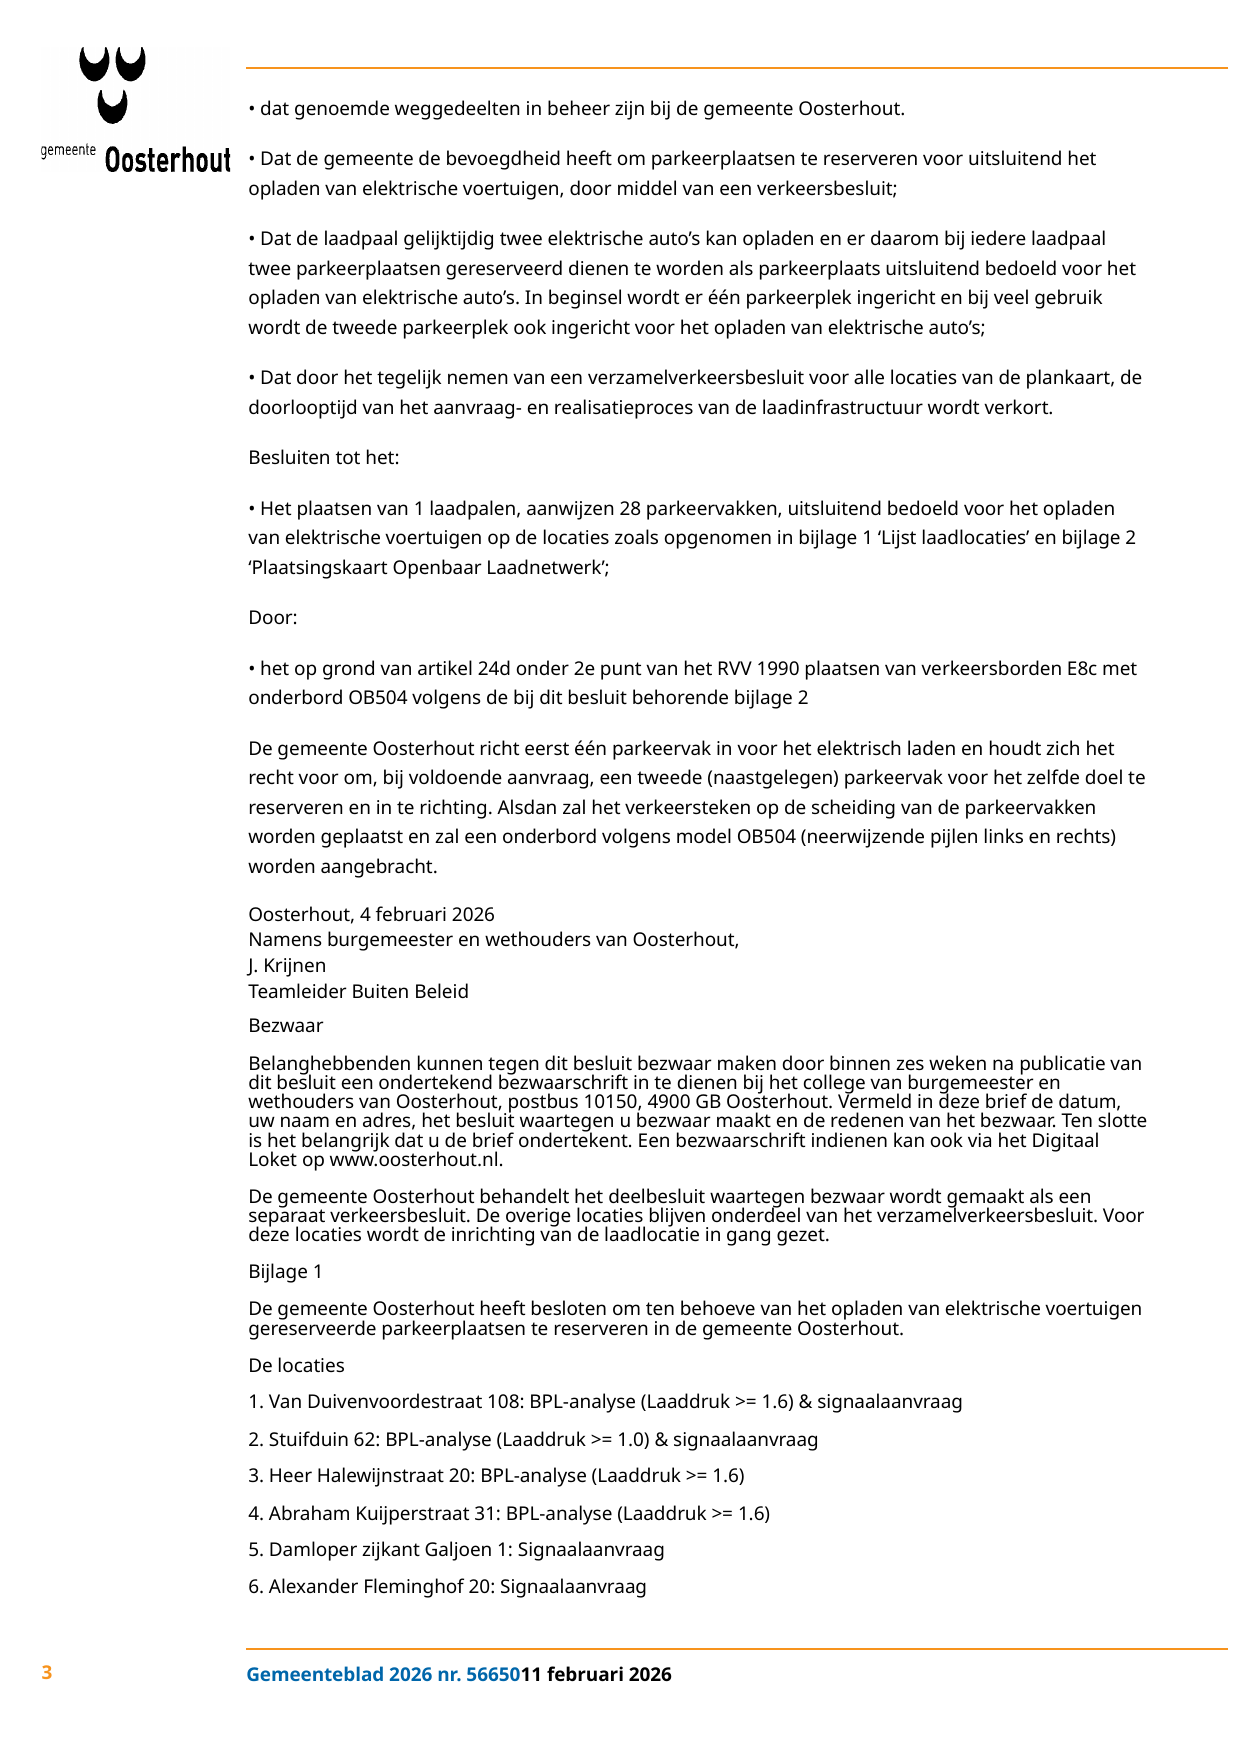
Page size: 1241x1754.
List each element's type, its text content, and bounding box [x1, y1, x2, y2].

text De locaties [248, 1357, 1152, 1376]
text Besluiten tot het: [248, 444, 1152, 470]
text Namens burgemeester en wethouders van Oosterhout, [248, 927, 1152, 952]
text Teamleider Buiten Beleid [248, 978, 1152, 1004]
text • Dat de laadpaal gelijktijdig twee elektrische auto’s kan opladen en er daarom bij iedere laadpaal twee parkeerplaatsen gereserveerd dienen te worden als parkeerplaats uitsluitend bedoeld voor het opladen van elektrische auto’s. In beginsel wordt er één parkeerplek ingericht en bij veel gebruik wordt de tweede parkeerplek ook ingericht voor het opladen van elektrische auto’s; [248, 225, 1152, 340]
text 1. Van Duivenvoordestraat 108: BPL-analyse (Laaddruk >= 1.6) & signaalaanvraag [248, 1393, 1152, 1413]
text 4. Abraham Kuijperstraat 31: BPL-analyse (Laaddruk >= 1.6) [248, 1504, 1152, 1524]
text Bijlage 1 [248, 1263, 1152, 1283]
text • Het plaatsen van 1 laadpalen, aanwijzen 28 parkeervakken, uitsluitend bedoeld voor het opladen van elektrische voertuigen op de locaties zoals opgenomen in bijlage 1 ‘Lijst laadlocaties’ en bijlage 2 ‘Plaatsingskaart Openbaar Laadnetwerk’; [248, 495, 1152, 580]
text Belanghebbenden kunnen tegen dit besluit bezwaar maken door binnen zes weken na publicatie van dit besluit een ondertekend bezwaarschrift in te dienen bij het college van burgemeester en wethouders van Oosterhout, postbus 10150, 4900 GB Oosterhout. Vermeld in deze brief de datum, uw naam en adres, het besluit waartegen u bezwaar maakt en de redenen van het bezwaar. Ten slotte is het belangrijk dat u de brief ondertekent. Een bezwaarschrift indienen kan ook via het Digitaal Loket op www.oosterhout.nl. [248, 1054, 1152, 1170]
text Oosterhout, 4 februari 2026 [248, 901, 1152, 927]
text De gemeente Oosterhout behandelt het deelbesluit waartegen bezwaar wordt gemaakt als een separaat verkeersbesluit. De overige locaties blijven onderdeel van het verzamelverkeersbesluit. Voor deze locaties wordt de inrichting van de laadlocatie in gang gezet. [248, 1188, 1152, 1246]
text De gemeente Oosterhout richt eerst één parkeervak in voor het elektrisch laden en houdt zich het recht voor om, bij voldoende aanvraag, een tweede (naastgelegen) parkeervak voor het zelfde doel te reserveren en in te richting. Alsdan zal het verkeersteken op de scheiding van de parkeervakken worden geplaatst en zal een onderbord volgens model OB504 (neerwijzende pijlen links en rechts) worden aangebracht. [248, 735, 1152, 879]
text • Dat door het tegelijk nemen van een verzamelverkeersbesluit voor alle locaties van de plankaart, de doorlooptijd van het aanvraag- en realisatieproces van de laadinfrastructuur wordt verkort. [248, 364, 1152, 420]
text De gemeente Oosterhout heeft besloten om ten behoeve van het opladen van elektrische voertuigen gereserveerde parkeerplaatsen te reserveren in de gemeente Oosterhout. [248, 1300, 1152, 1339]
text 3. Heer Halewijnstraat 20: BPL-analyse (Laaddruk >= 1.6) [248, 1467, 1152, 1487]
text • Dat de gemeente de bevoegdheid heeft om parkeerplaatsen te reserveren voor uitsluitend het opladen van elektrische voertuigen, door middel van een verkeersbesluit; [248, 145, 1152, 201]
text • dat genoemde weggedeelten in beheer zijn bij de gemeente Oosterhout. [248, 95, 1152, 121]
text Door: [248, 604, 1152, 630]
text 6. Alexander Fleminghof 20: Signaalaanvraag [248, 1578, 1152, 1598]
text 2. Stuifduin 62: BPL-analyse (Laaddruk >= 1.0) & signaalaanvraag [248, 1431, 1152, 1450]
picture [41, 47, 231, 172]
text 5. Damloper zijkant Galjoen 1: Signaalaanvraag [248, 1541, 1152, 1561]
text • het op grond van artikel 24d onder 2e punt van het RVV 1990 plaatsen van verkeersborden E8c met onderbord OB504 volgens de bij dit besluit behorende bijlage 2 [248, 655, 1152, 710]
text J. Krijnen [248, 952, 1152, 978]
text Bezwaar [248, 1017, 1152, 1037]
